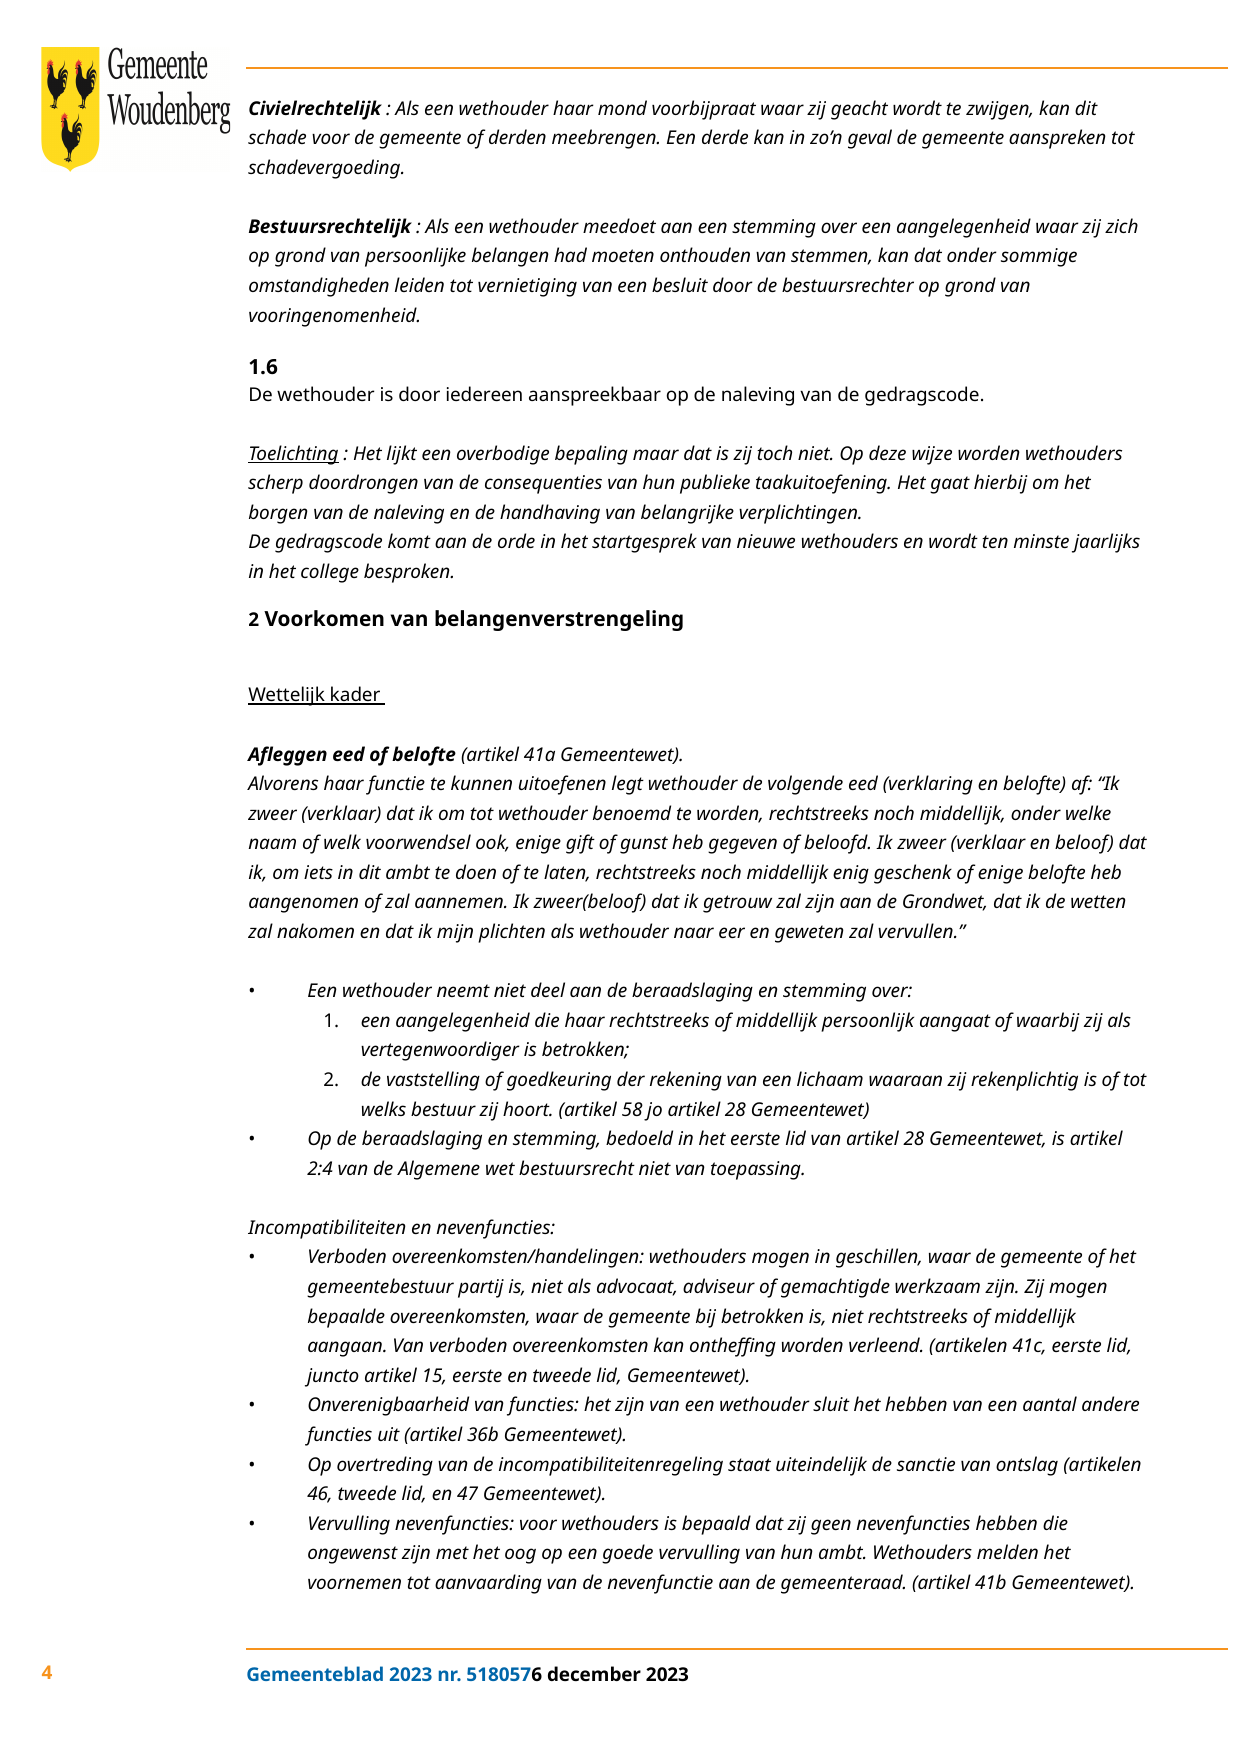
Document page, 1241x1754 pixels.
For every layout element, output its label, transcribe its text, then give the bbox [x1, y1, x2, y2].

text Incompatibiliteiten en nevenfuncties: [248, 1214, 1152, 1240]
text 2 Voorkomen van belangenverstrengeling [248, 604, 1152, 632]
text Civielrechtelijk : Als een wethouder haar mond voorbijpraat waar zij geacht wordt te zwijgen, kan dit schade voor de gemeente of derden meebrengen. Een derde kan in zo’n geval de gemeente aanspreken tot schadevergoeding. [248, 95, 1152, 180]
text 1.6 [248, 352, 1152, 381]
list Op overtreding van de incompatibiliteitenregeling staat uiteindelijk de sanctie van ontslag (artikelen 46, tweede lid, en 47 Gemeentewet). [248, 1451, 1152, 1506]
list Op de beraadslaging en stemming, bedoeld in het eerste lid van artikel 28 Gemeentewet, is artikel 2:4 van de Algemene wet bestuursrecht niet van toepassing. [248, 1125, 1152, 1181]
list een aangelegenheid die haar rechtstreeks of middellijk persoonlijk aangaat of waarbij zij als vertegenwoordiger is betrokken; [323, 1007, 1152, 1062]
text Wettelijk kader [248, 682, 1152, 707]
text Bestuursrechtelijk : Als een wethouder meedoet aan een stemming over een aangelegenheid waar zij zich op grond van persoonlijke belangen had moeten onthouden van stemmen, kan dat onder sommige omstandigheden leiden tot vernietiging van een besluit door de bestuursrechter op grond van vooringenomenheid. [248, 213, 1152, 328]
text De gedragscode komt aan de orde in het startgesprek van nieuwe wethouders en wordt ten minste jaarlijks in het college besproken. [248, 529, 1152, 584]
list Verboden overeenkomsten/handelingen: wethouders mogen in geschillen, waar de gemeente of het gemeentebestuur partij is, niet als advocaat, adviseur of gemachtigde werkzaam zijn. Zij mogen bepaalde overeenkomsten, waar de gemeente bij betrokken is, niet rechtstreeks of middellijk aangaan. Van verboden overeenkomsten kan ontheffing worden verleend. (artikelen 41c, eerste lid, juncto artikel 15, eerste en tweede lid, Gemeentewet). [248, 1244, 1152, 1388]
list Onverenigbaarheid van functies: het zijn van een wethouder sluit het hebben van een aantal andere functies uit (artikel 36b Gemeentewet). [248, 1392, 1152, 1447]
text Alvorens haar functie te kunnen uitoefenen legt wethouder de volgende eed (verklaring en belofte) af: “Ik zweer (verklaar) dat ik om tot wethouder benoemd te worden, rechtstreeks noch middellijk, onder welke naam of welk voorwendsel ook, enige gift of gunst heb gegeven of beloofd. Ik zweer (verklaar en beloof) dat ik, om iets in dit ambt te doen of te laten, rechtstreeks noch middellijk enig geschenk of enige belofte heb aangenomen of zal aannemen. Ik zweer(beloof) dat ik getrouw zal zijn aan de Grondwet, dat ik de wetten zal nakomen en dat ik mijn plichten als wethouder naar eer en geweten zal vervullen.” [248, 770, 1152, 944]
list Een wethouder neemt niet deel aan de beraadslaging en stemming over: [248, 977, 1152, 1003]
text Toelichting : Het lijkt een overbodige bepaling maar dat is zij toch niet. Op deze wijze worden wethouders scherp doordrongen van de consequenties van hun publieke taakuitoefening. Het gaat hierbij om het borgen van de naleving en de handhaving van belangrijke verplichtingen. [248, 440, 1152, 525]
list de vaststelling of goedkeuring der rekening van een lichaam waaraan zij rekenplichtig is of tot welks bestuur zij hoort. (artikel 58 jo artikel 28 Gemeentewet) [323, 1066, 1152, 1121]
list Vervulling nevenfuncties: voor wethouders is bepaald dat zij geen nevenfuncties hebben die ongewenst zijn met het oog op een goede vervulling van hun ambt. Wethouders melden het voornemen tot aanvaarding van de nevenfunctie aan de gemeenteraad. (artikel 41b Gemeentewet). [248, 1510, 1152, 1595]
text De wethouder is door iedereen aanspreekbaar op de naleving van de gedragscode. [248, 381, 1152, 406]
text Afleggen eed of belofte (artikel 41a Gemeentewet). [248, 741, 1152, 766]
picture [41, 47, 231, 172]
